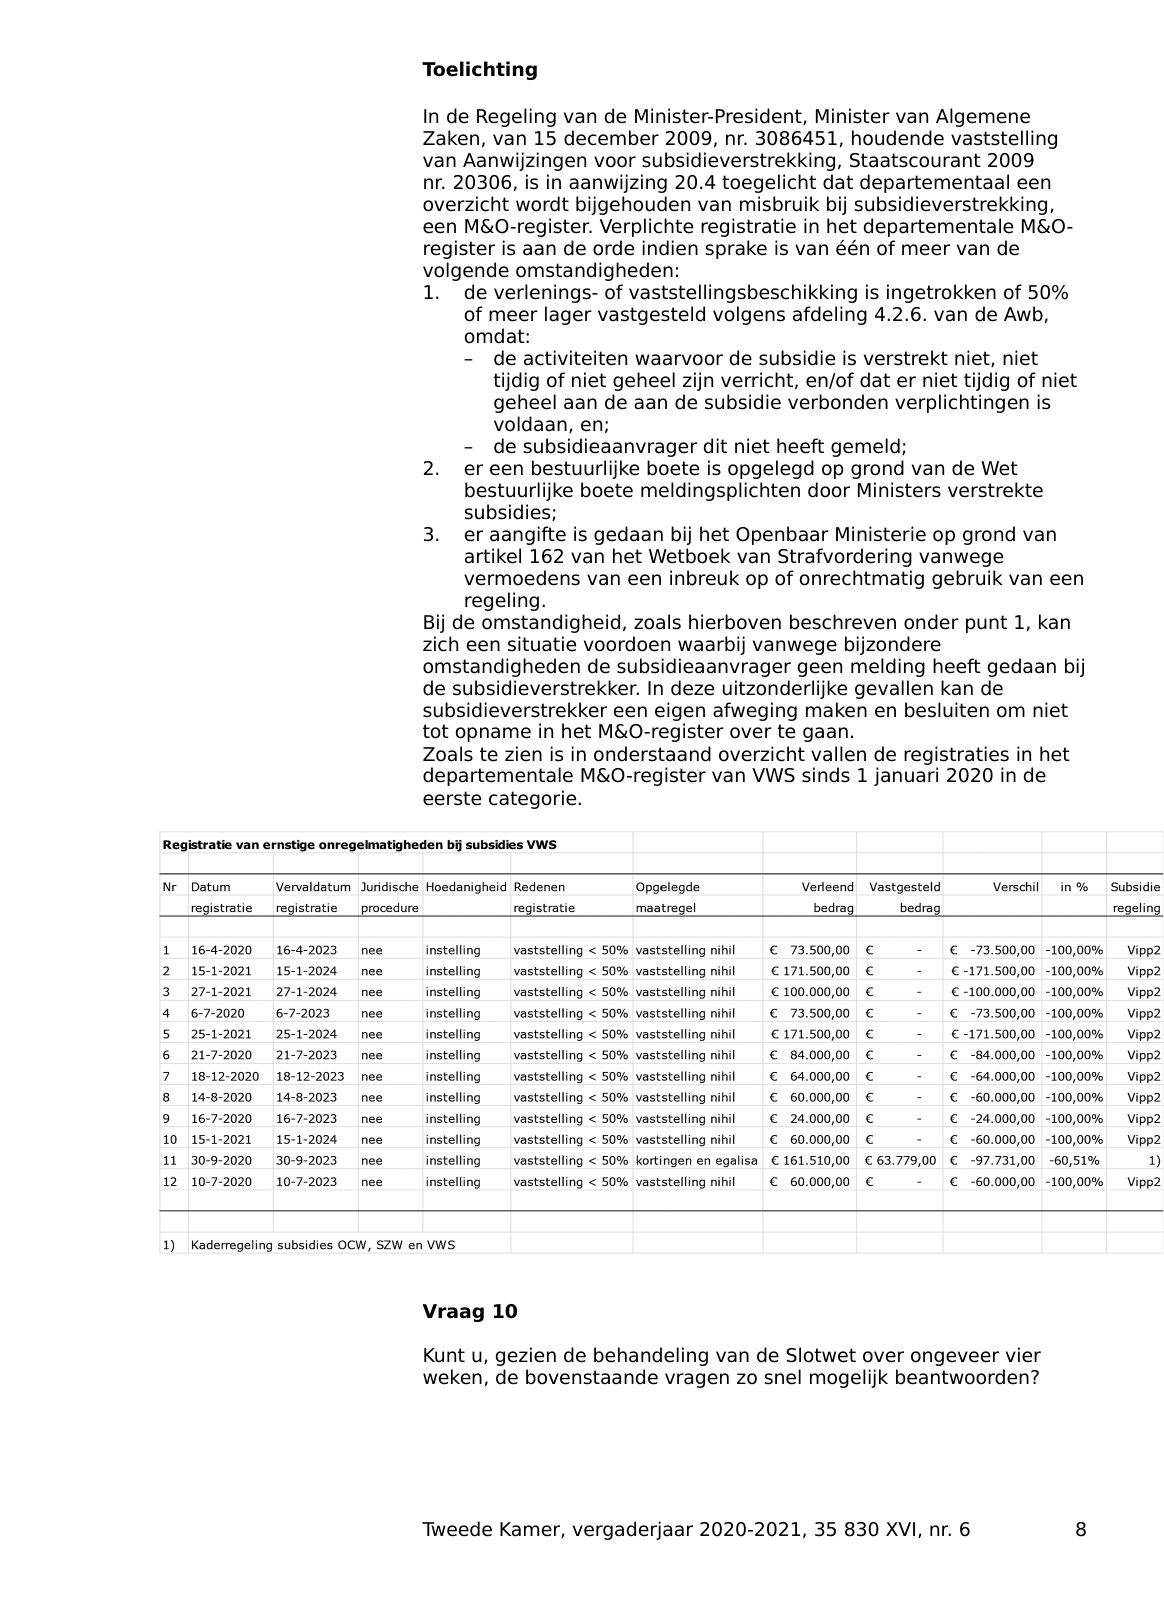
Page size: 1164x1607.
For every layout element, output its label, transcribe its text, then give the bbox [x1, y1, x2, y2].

subtitle Vraag 10 [422, 1301, 1087, 1323]
text 3. er aangifte is gedaan bij het Openbaar Ministerie op grond van artikel 162 van het Wetboek van Strafvordering vanwege vermoedens van een inbreuk op of onrechtmatig gebruik van een regeling. [422, 524, 1087, 612]
text Zoals te zien is in onderstaand overzicht vallen de registraties in het departementale M&O-register van VWS sinds 1 januari 2020 in de eerste categorie. [422, 743, 1087, 809]
subtitle Toelichting [422, 59, 1087, 81]
text 2. er een bestuurlijke boete is opgelegd op grond van de Wet bestuurlijke boete meldingsplichten door Ministers verstrekte subsidies; [422, 458, 1087, 524]
text – de subsidieaanvrager dit niet heeft gemeld; [464, 436, 1087, 458]
text In de Regeling van de Minister-President, Minister van Algemene Zaken, van 15 december 2009, nr. 3086451, houdende vaststelling van Aanwijzingen voor subsidieverstrekking, Staatscourant 2009 nr. 20306, is in aanwijzing 20.4 toegelicht dat departementaal een overzicht wordt bijgehouden van misbruik bij subsidieverstrekking, een M&O-register. Verplichte registratie in het departementale M&O-register is aan de orde indien sprake is van één of meer van de volgende omstandigheden: [422, 106, 1087, 282]
picture [159, 831, 1164, 1257]
text – de activiteiten waarvoor de subsidie is verstrekt niet, niet tijdig of niet geheel zijn verricht, en/of dat er niet tijdig of niet geheel aan de aan de subsidie verbonden verplichtingen is voldaan, en; [464, 348, 1087, 436]
text 1. de verlenings- of vaststellingsbeschikking is ingetrokken of 50% of meer lager vastgesteld volgens afdeling 4.2.6. van de Awb, omdat: [422, 282, 1087, 348]
text Bij de omstandigheid, zoals hierboven beschreven onder punt 1, kan zich een situatie voordoen waarbij vanwege bijzondere omstandigheden de subsidieaanvrager geen melding heeft gedaan bij de subsidieverstrekker. In deze uitzonderlijke gevallen kan de subsidieverstrekker een eigen afweging maken en besluiten om niet tot opname in het M&O-register over te gaan. [422, 612, 1087, 743]
text Kunt u, gezien de behandeling van de Slotwet over ongeveer vier weken, de bovenstaande vragen zo snel mogelijk beantwoorden? [422, 1345, 1087, 1389]
